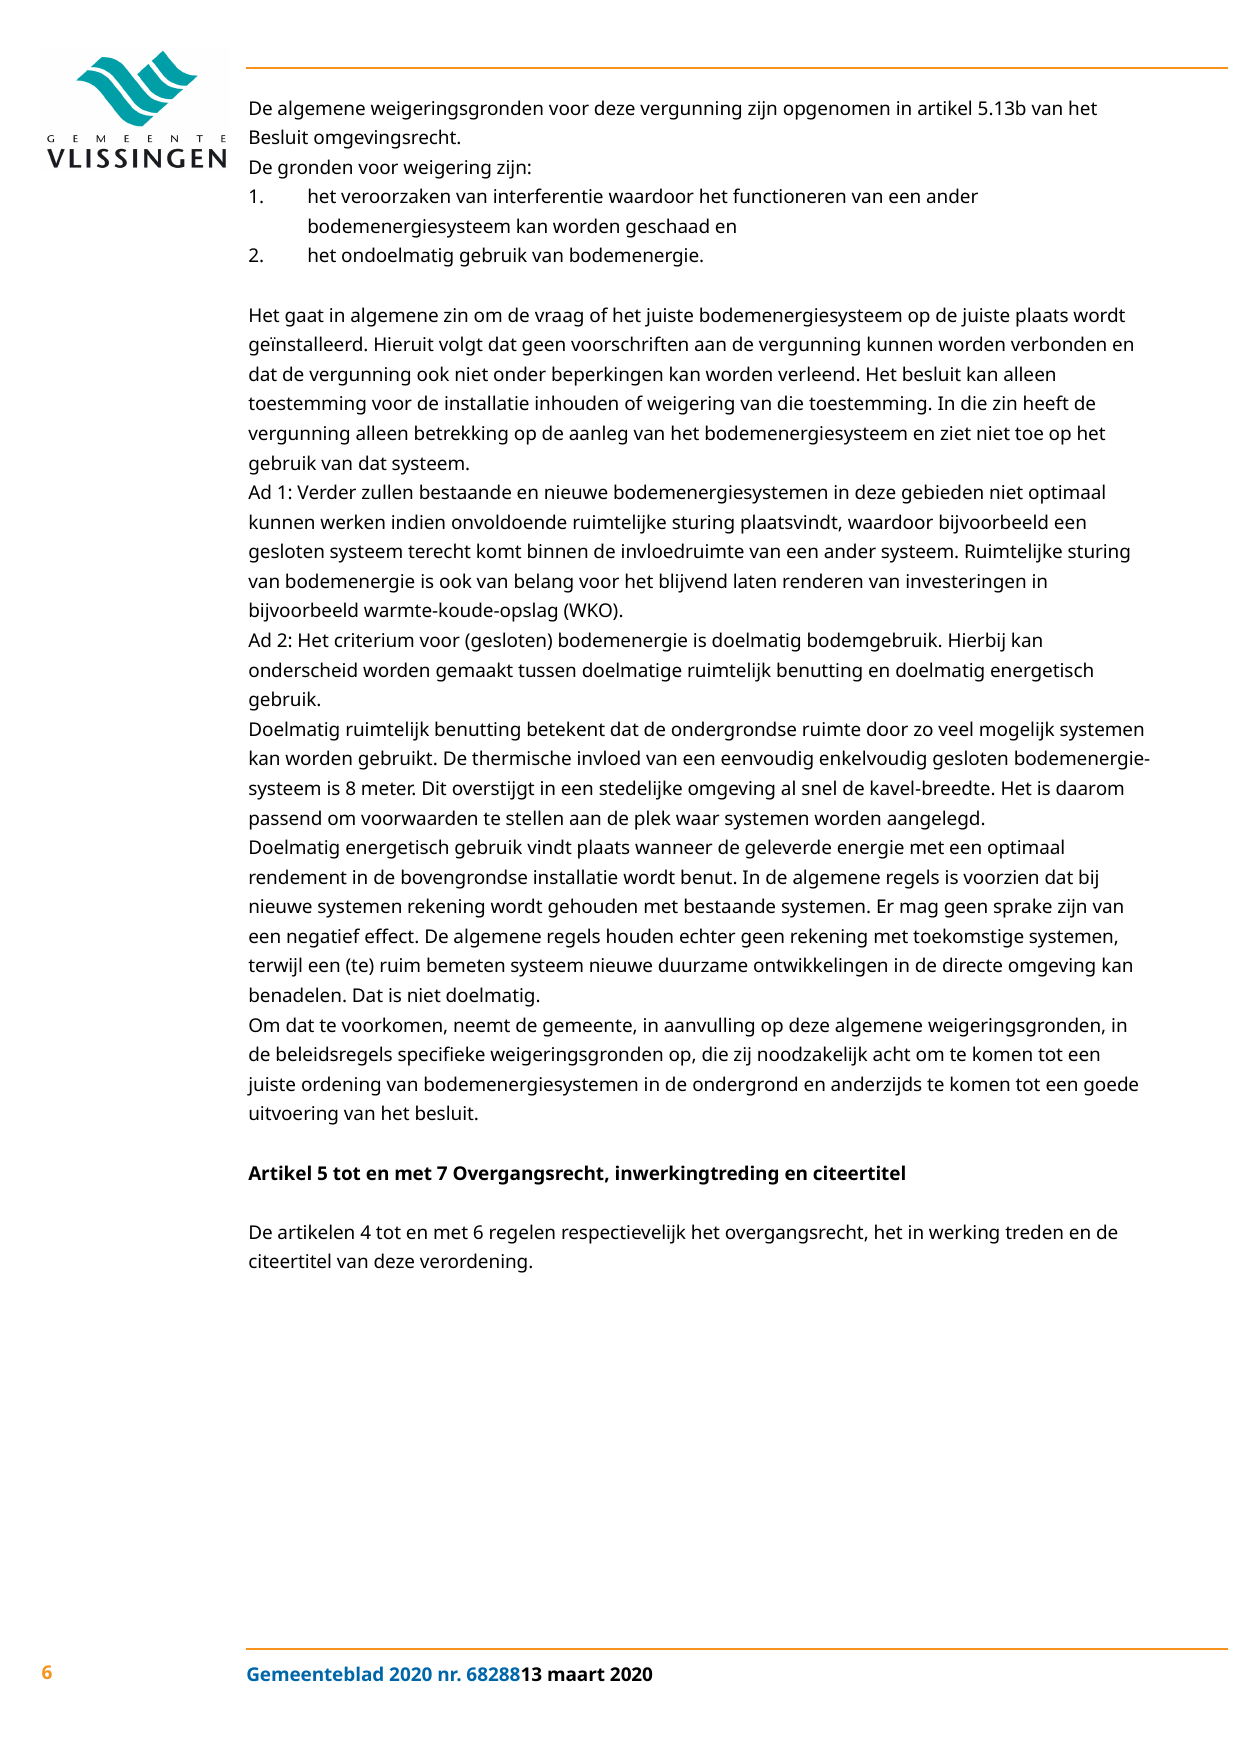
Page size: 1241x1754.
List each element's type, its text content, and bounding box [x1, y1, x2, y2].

text Doelmatig ruimtelijk benutting betekent dat de ondergrondse ruimte door zo veel mogelijk systemen kan worden gebruikt. De thermische invloed van een eenvoudig enkelvoudig gesloten bodemenergie-systeem is 8 meter. Dit overstijgt in een stedelijke omgeving al snel de kavel-breedte. Het is daarom passend om voorwaarden te stellen aan de plek waar systemen worden aangelegd. [248, 716, 1152, 831]
text Het gaat in algemene zin om de vraag of het juiste bodemenergiesysteem op de juiste plaats wordt geïnstalleerd. Hieruit volgt dat geen voorschriften aan de vergunning kunnen worden verbonden en dat de vergunning ook niet onder beperkingen kan worden verleend. Het besluit kan alleen toestemming voor de installatie inhouden of weigering van die toestemming. In die zin heeft de vergunning alleen betrekking op de aanleg van het bodemenergiesysteem en ziet niet toe op het gebruik van dat systeem. [248, 302, 1152, 476]
picture [41, 47, 231, 172]
text De algemene weigeringsgronden voor deze vergunning zijn opgenomen in artikel 5.13b van het Besluit omgevingsrecht. [248, 95, 1152, 150]
text Doelmatig energetisch gebruik vindt plaats wanneer de geleverde energie met een optimaal rendement in de bovengrondse installatie wordt benut. In de algemene regels is voorzien dat bij nieuwe systemen rekening wordt gehouden met bestaande systemen. Er mag geen sprake zijn van een negatief effect. De algemene regels houden echter geen rekening met toekomstige systemen, terwijl een (te) ruim bemeten systeem nieuwe duurzame ontwikkelingen in de directe omgeving kan benadelen. Dat is niet doelmatig. [248, 834, 1152, 1008]
list het veroorzaken van interferentie waardoor het functioneren van een ander bodemenergiesysteem kan worden geschaad en [248, 183, 1152, 239]
text Artikel 5 tot en met 7 Overgangsrecht, inwerkingtreding en citeertitel [248, 1160, 1152, 1186]
list het ondoelmatig gebruik van bodemenergie. [248, 243, 1152, 268]
text Ad 1: Verder zullen bestaande en nieuwe bodemenergiesystemen in deze gebieden niet optimaal kunnen werken indien onvoldoende ruimtelijke sturing plaatsvindt, waardoor bijvoorbeeld een gesloten systeem terecht komt binnen de invloedruimte van een ander systeem. Ruimtelijke sturing van bodemenergie is ook van belang voor het blijvend laten renderen van investeringen in bijvoorbeeld warmte-koude-opslag (WKO). [248, 479, 1152, 623]
text Ad 2: Het criterium voor (gesloten) bodemenergie is doelmatig bodemgebruik. Hierbij kan onderscheid worden gemaakt tussen doelmatige ruimtelijk benutting en doelmatig energetisch gebruik. [248, 627, 1152, 712]
text Om dat te voorkomen, neemt de gemeente, in aanvulling op deze algemene weigeringsgronden, in de beleidsregels specifieke weigeringsgronden op, die zij noodzakelijk acht om te komen tot een juiste ordening van bodemenergiesystemen in de ondergrond en anderzijds te komen tot een goede uitvoering van het besluit. [248, 1012, 1152, 1126]
text De artikelen 4 tot en met 6 regelen respectievelijk het overgangsrecht, het in werking treden en de citeertitel van deze verordening. [248, 1219, 1152, 1274]
text De gronden voor weigering zijn: [248, 154, 1152, 180]
